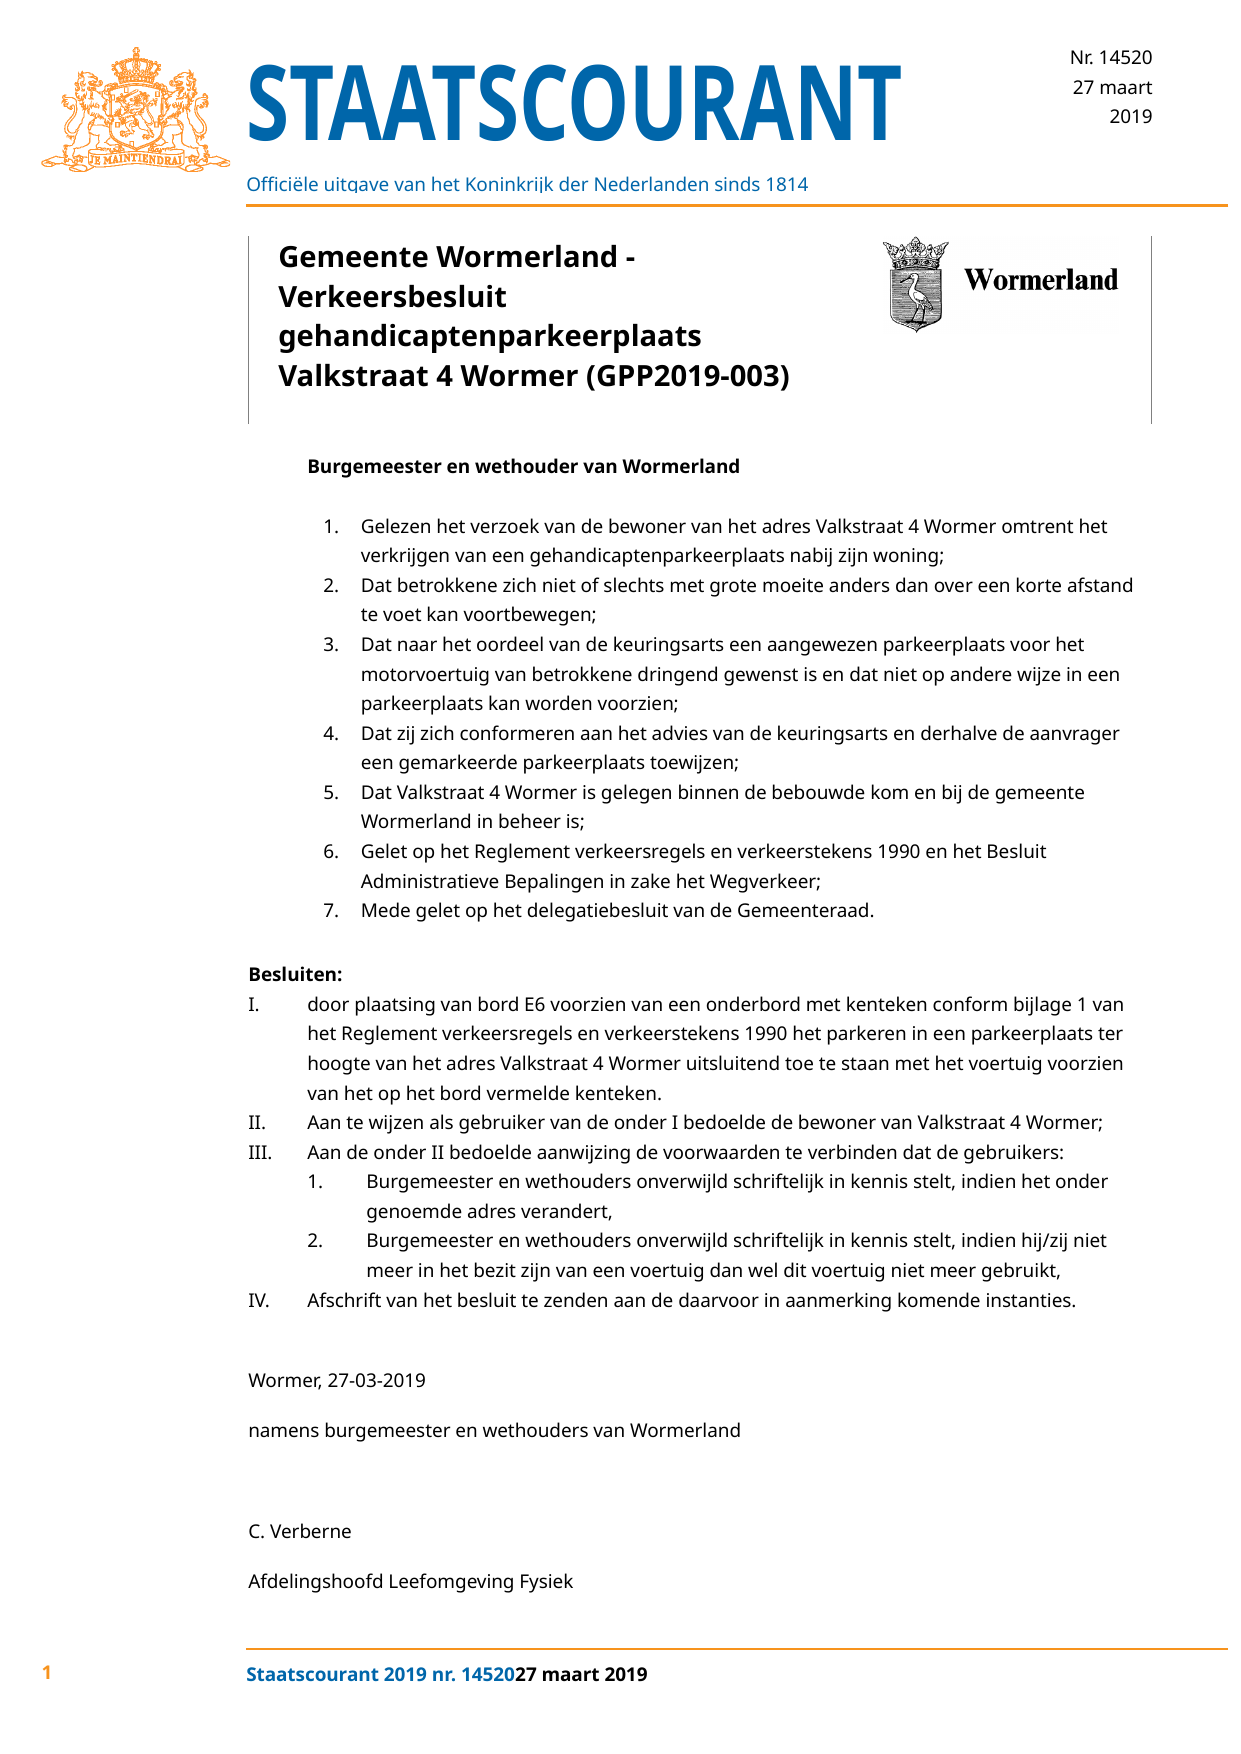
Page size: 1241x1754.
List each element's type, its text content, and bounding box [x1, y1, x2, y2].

list Aan de onder II bedoelde aanwijzing de voorwaarden te verbinden dat de gebruikers: [248, 1139, 1152, 1164]
list Burgemeester en wethouders onverwijld schriftelijk in kennis stelt, indien hij/zij niet meer in het bezit zijn van een voertuig dan wel dit voertuig niet meer gebruikt, [307, 1228, 1152, 1283]
table_header [850, 236, 1151, 424]
list Mede gelet op het delegatiebesluit van de Gemeenteraad. [323, 897, 1152, 923]
list Burgemeester en wethouders onverwijld schriftelijk in kennis stelt, indien het onder genoemde adres verandert, [307, 1168, 1152, 1224]
list Aan te wijzen als gebruiker van de onder I bedoelde de bewoner van Valkstraat 4 Wormer; [248, 1109, 1152, 1135]
list Gelet op het Reglement verkeersregels en verkeerstekens 1990 en het Besluit Administratieve Bepalingen in zake het Wegverkeer; [323, 838, 1152, 893]
list Burgemeester en wethouder van Wormerland [248, 454, 1152, 479]
list Gelezen het verzoek van de bewoner van het adres Valkstraat 4 Wormer omtrent het verkrijgen van een gehandicaptenparkeerplaats nabij zijn woning; [323, 513, 1152, 568]
list Afschrift van het besluit te zenden aan de daarvoor in aanmerking komende instanties. [248, 1287, 1152, 1312]
picture [41, 47, 231, 172]
picture [882, 236, 1119, 334]
table_header Gemeente Wormerland - Verkeersbesluit gehandicaptenparkeerplaats Valkstraat 4 Wormer (GPP2019-003) [249, 236, 850, 424]
text namens burgemeester en wethouders van Wormerland [248, 1417, 1152, 1443]
list Dat zij zich conformeren aan het advies van de keuringsarts en derhalve de aanvrager een gemarkeerde parkeerplaats toewijzen; [323, 720, 1152, 775]
list door plaatsing van bord E6 voorzien van een onderbord met kenteken conform bijlage 1 van het Reglement verkeersregels en verkeerstekens 1990 het parkeren in een parkeerplaats ter hoogte van het adres Valkstraat 4 Wormer uitsluitend toe te staan met het voertuig voorzien van het op het bord vermelde kenteken. [248, 991, 1152, 1105]
text C. Verberne [248, 1518, 1152, 1544]
text Afdelingshoofd Leefomgeving Fysiek [248, 1568, 1152, 1594]
text Besluiten: [248, 961, 1152, 987]
list Dat naar het oordeel van de keuringsarts een aangewezen parkeerplaats voor het motorvoertuig van betrokkene dringend gewenst is en dat niet op andere wijze in een parkeerplaats kan worden voorzien; [323, 631, 1152, 716]
text Wormer, 27-03-2019 [248, 1367, 1152, 1392]
list Dat betrokkene zich niet of slechts met grote moeite anders dan over een korte afstand te voet kan voortbewegen; [323, 572, 1152, 627]
list Dat Valkstraat 4 Wormer is gelegen binnen de bebouwde kom en bij de gemeente Wormerland in beheer is; [323, 779, 1152, 834]
